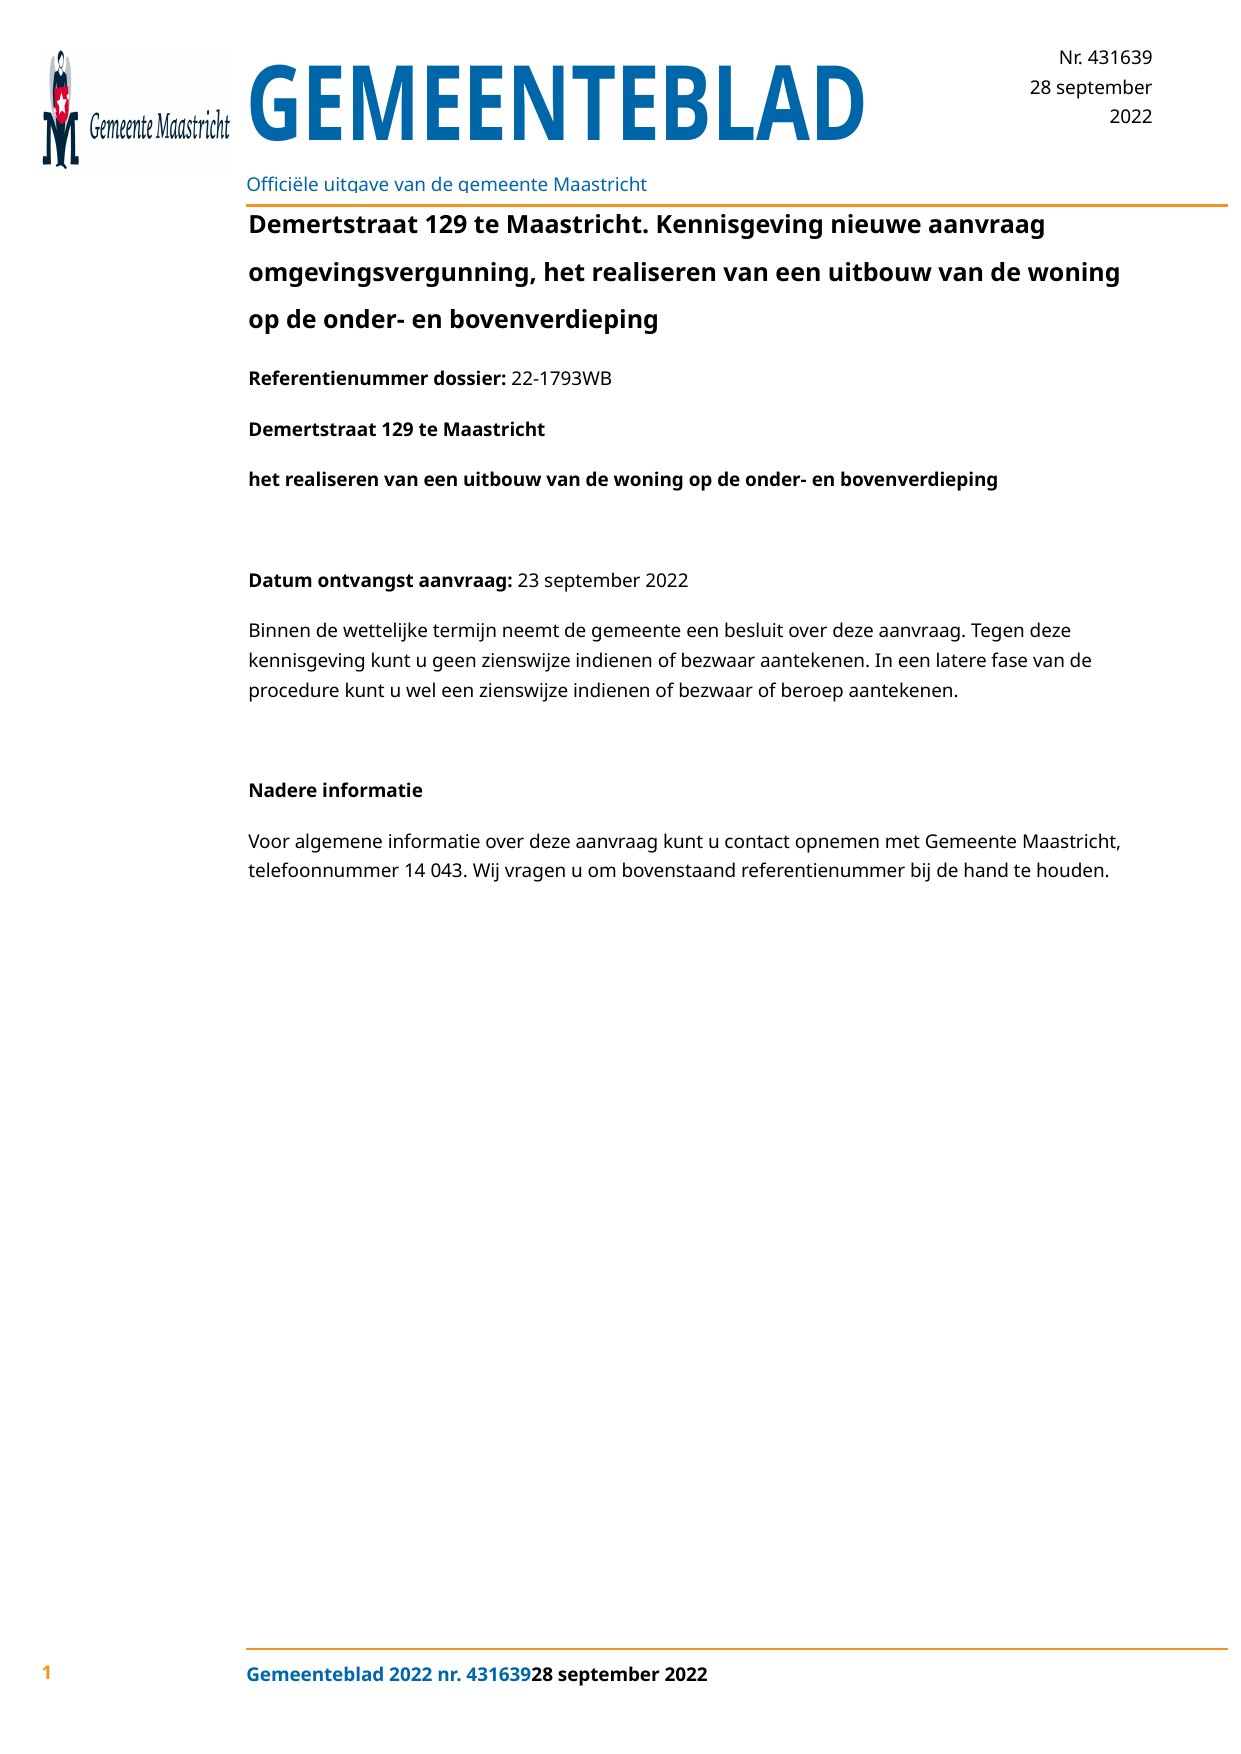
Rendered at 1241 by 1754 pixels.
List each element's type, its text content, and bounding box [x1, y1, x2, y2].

text Demertstraat 129 te Maastricht. Kennisgeving nieuwe aanvraag omgevingsvergunning, het realiseren van een uitbouw van de woning op de onder- en bovenverdieping [248, 207, 1152, 336]
text Datum ontvangst aanvraag: 23 september 2022 [248, 567, 1152, 593]
text Binnen de wettelijke termijn neemt de gemeente een besluit over deze aanvraag. Tegen deze kennisgeving kunt u geen zienswijze indienen of bezwaar aantekenen. In een latere fase van de procedure kunt u wel een zienswijze indienen of bezwaar of beroep aantekenen. [248, 618, 1152, 702]
text Nadere informatie [248, 778, 1152, 803]
text Voor algemene informatie over deze aanvraag kunt u contact opnemen met Gemeente Maastricht, telefoonnummer 14 043. Wij vragen u om bovenstaand referentienummer bij de hand te houden. [248, 828, 1152, 883]
text het realiseren van een uitbouw van de woning op de onder- en bovenverdieping [248, 466, 1152, 492]
text Demertstraat 129 te Maastricht [248, 416, 1152, 442]
text Referentienummer dossier: 22-1793WB [248, 366, 1152, 391]
picture [41, 47, 231, 172]
